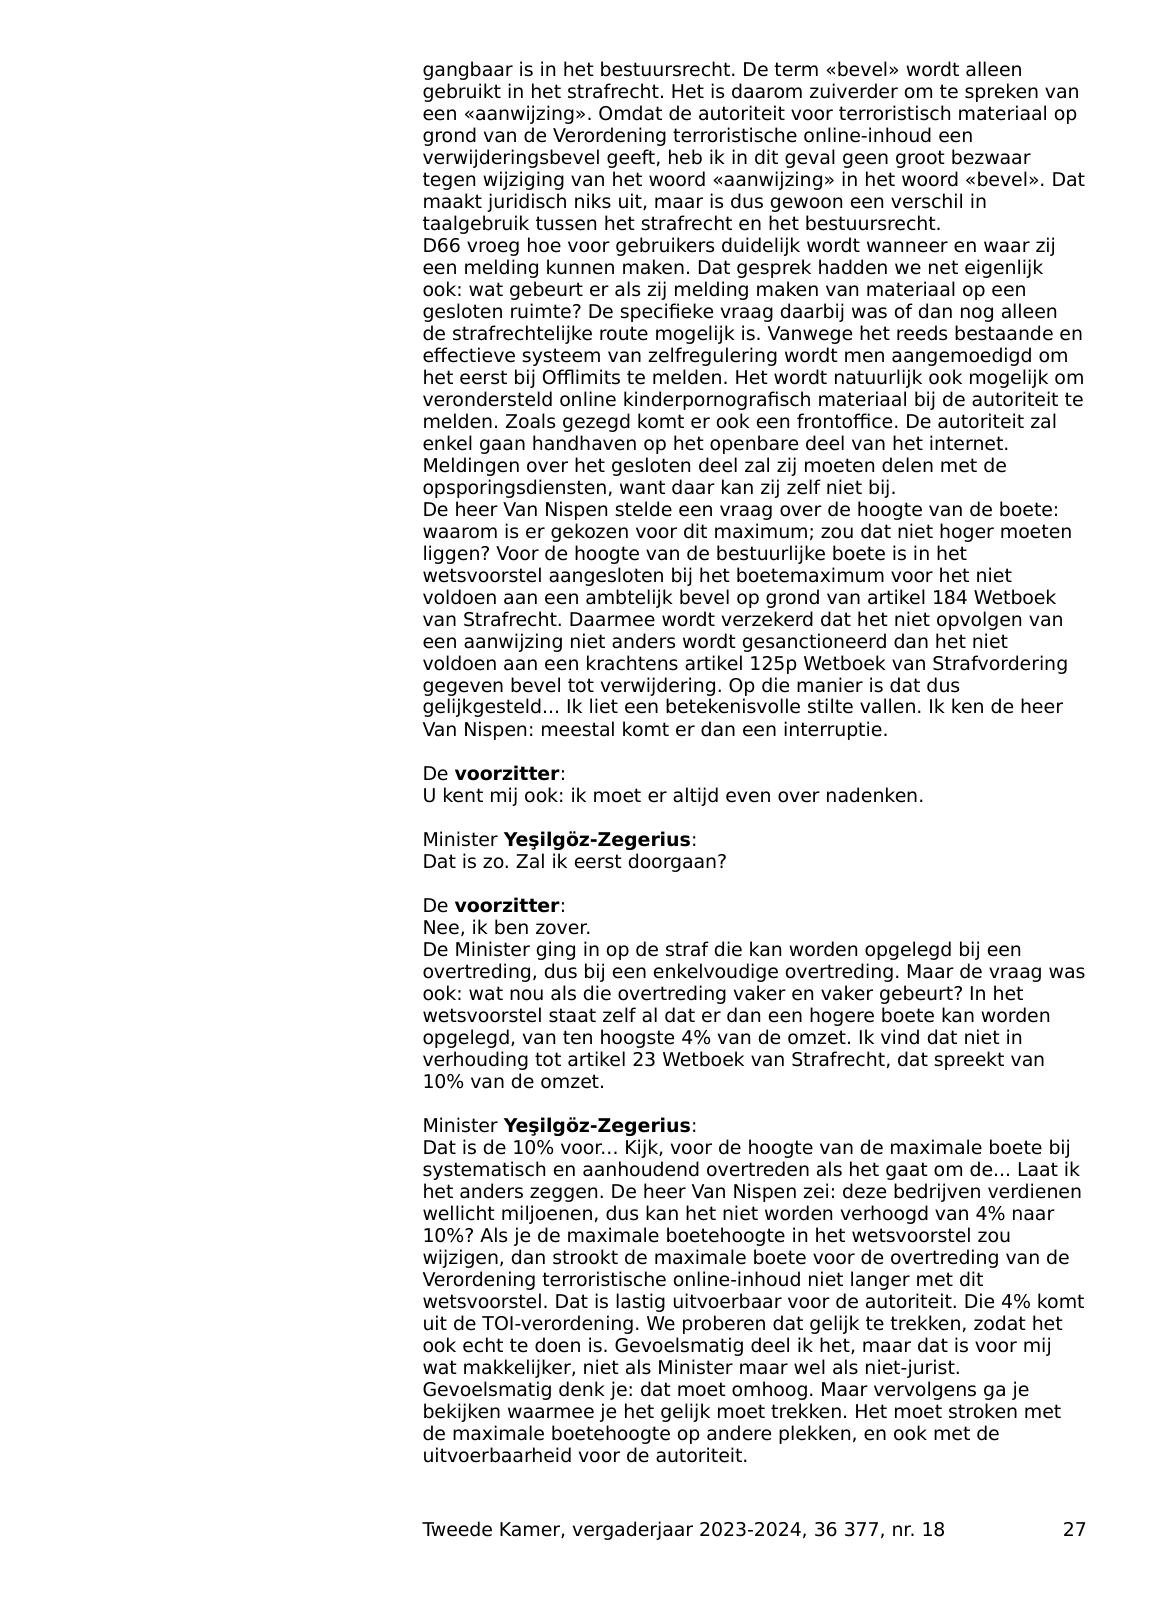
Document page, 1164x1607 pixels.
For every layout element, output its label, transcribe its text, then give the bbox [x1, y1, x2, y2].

text De voorzitter: [422, 763, 1087, 784]
text Dat is de 10% voor... Kijk, voor de hoogte van de maximale boete bij systematisch en aanhoudend overtreden als het gaat om de... Laat ik het anders zeggen. De heer Van Nispen zei: deze bedrijven verdienen wellicht miljoenen, dus kan het niet worden verhoogd van 4% naar 10%? Als je de maximale boetehoogte in het wetsvoorstel zou wijzigen, dan strookt de maximale boete voor de overtreding van de Verordening terroristische online-inhoud niet langer met dit wetsvoorstel. Dat is lastig uitvoerbaar voor de autoriteit. Die 4% komt uit de TOI-verordening. We proberen dat gelijk te trekken, zodat het ook echt te doen is. Gevoelsmatig deel ik het, maar dat is voor mij wat makkelijker, niet als Minister maar wel als niet-jurist. Gevoelsmatig denk je: dat moet omhoog. Maar vervolgens ga je bekijken waarmee je het gelijk moet trekken. Het moet stroken met de maximale boetehoogte op andere plekken, en ook met de uitvoerbaarheid voor de autoriteit. [422, 1137, 1087, 1467]
text D66 vroeg hoe voor gebruikers duidelijk wordt wanneer en waar zij een melding kunnen maken. Dat gesprek hadden we net eigenlijk ook: wat gebeurt er als zij melding maken van materiaal op een gesloten ruimte? De specifieke vraag daarbij was of dan nog alleen de strafrechtelijke route mogelijk is. Vanwege het reeds bestaande en effectieve systeem van zelfregulering wordt men aangemoedigd om het eerst bij Offlimits te melden. Het wordt natuurlijk ook mogelijk om verondersteld online kinderpornografisch materiaal bij de autoriteit te melden. Zoals gezegd komt er ook een frontoffice. De autoriteit zal enkel gaan handhaven op het openbare deel van het internet. Meldingen over het gesloten deel zal zij moeten delen met de opsporingsdiensten, want daar kan zij zelf niet bij. [422, 235, 1087, 499]
text U kent mij ook: ik moet er altijd even over nadenken. [422, 784, 1087, 807]
text Minister Yeşilgöz-Zegerius: [422, 829, 1087, 851]
text De heer Van Nispen stelde een vraag over de hoogte van de boete: waarom is er gekozen voor dit maximum; zou dat niet hoger moeten liggen? Voor de hoogte van de bestuurlijke boete is in het wetsvoorstel aangesloten bij het boetemaximum voor het niet voldoen aan een ambtelijk bevel op grond van artikel 184 Wetboek van Strafrecht. Daarmee wordt verzekerd dat het niet opvolgen van een aanwijzing niet anders wordt gesanctioneerd dan het niet voldoen aan een krachtens artikel 125p Wetboek van Strafvordering gegeven bevel tot verwijdering. Op die manier is dat dus gelijkgesteld... Ik liet een betekenisvolle stilte vallen. Ik ken de heer Van Nispen: meestal komt er dan een interruptie. [422, 499, 1087, 740]
text gangbaar is in het bestuursrecht. De term «bevel» wordt alleen gebruikt in het strafrecht. Het is daarom zuiverder om te spreken van een «aanwijzing». Omdat de autoriteit voor terroristisch materiaal op grond van de Verordening terroristische online-inhoud een verwijderingsbevel geeft, heb ik in dit geval geen groot bezwaar tegen wijziging van het woord «aanwijzing» in het woord «bevel». Dat maakt juridisch niks uit, maar is dus gewoon een verschil in taalgebruik tussen het strafrecht en het bestuursrecht. [422, 59, 1087, 235]
text De voorzitter: [422, 895, 1087, 917]
text Minister Yeşilgöz-Zegerius: [422, 1115, 1087, 1137]
text De Minister ging in op de straf die kan worden opgelegd bij een overtreding, dus bij een enkelvoudige overtreding. Maar de vraag was ook: wat nou als die overtreding vaker en vaker gebeurt? In het wetsvoorstel staat zelf al dat er dan een hogere boete kan worden opgelegd, van ten hoogste 4% van de omzet. Ik vind dat niet in verhouding tot artikel 23 Wetboek van Strafrecht, dat spreekt van 10% van de omzet. [422, 939, 1087, 1093]
text Nee, ik ben zover. [422, 917, 1087, 939]
text Dat is zo. Zal ik eerst doorgaan? [422, 851, 1087, 873]
